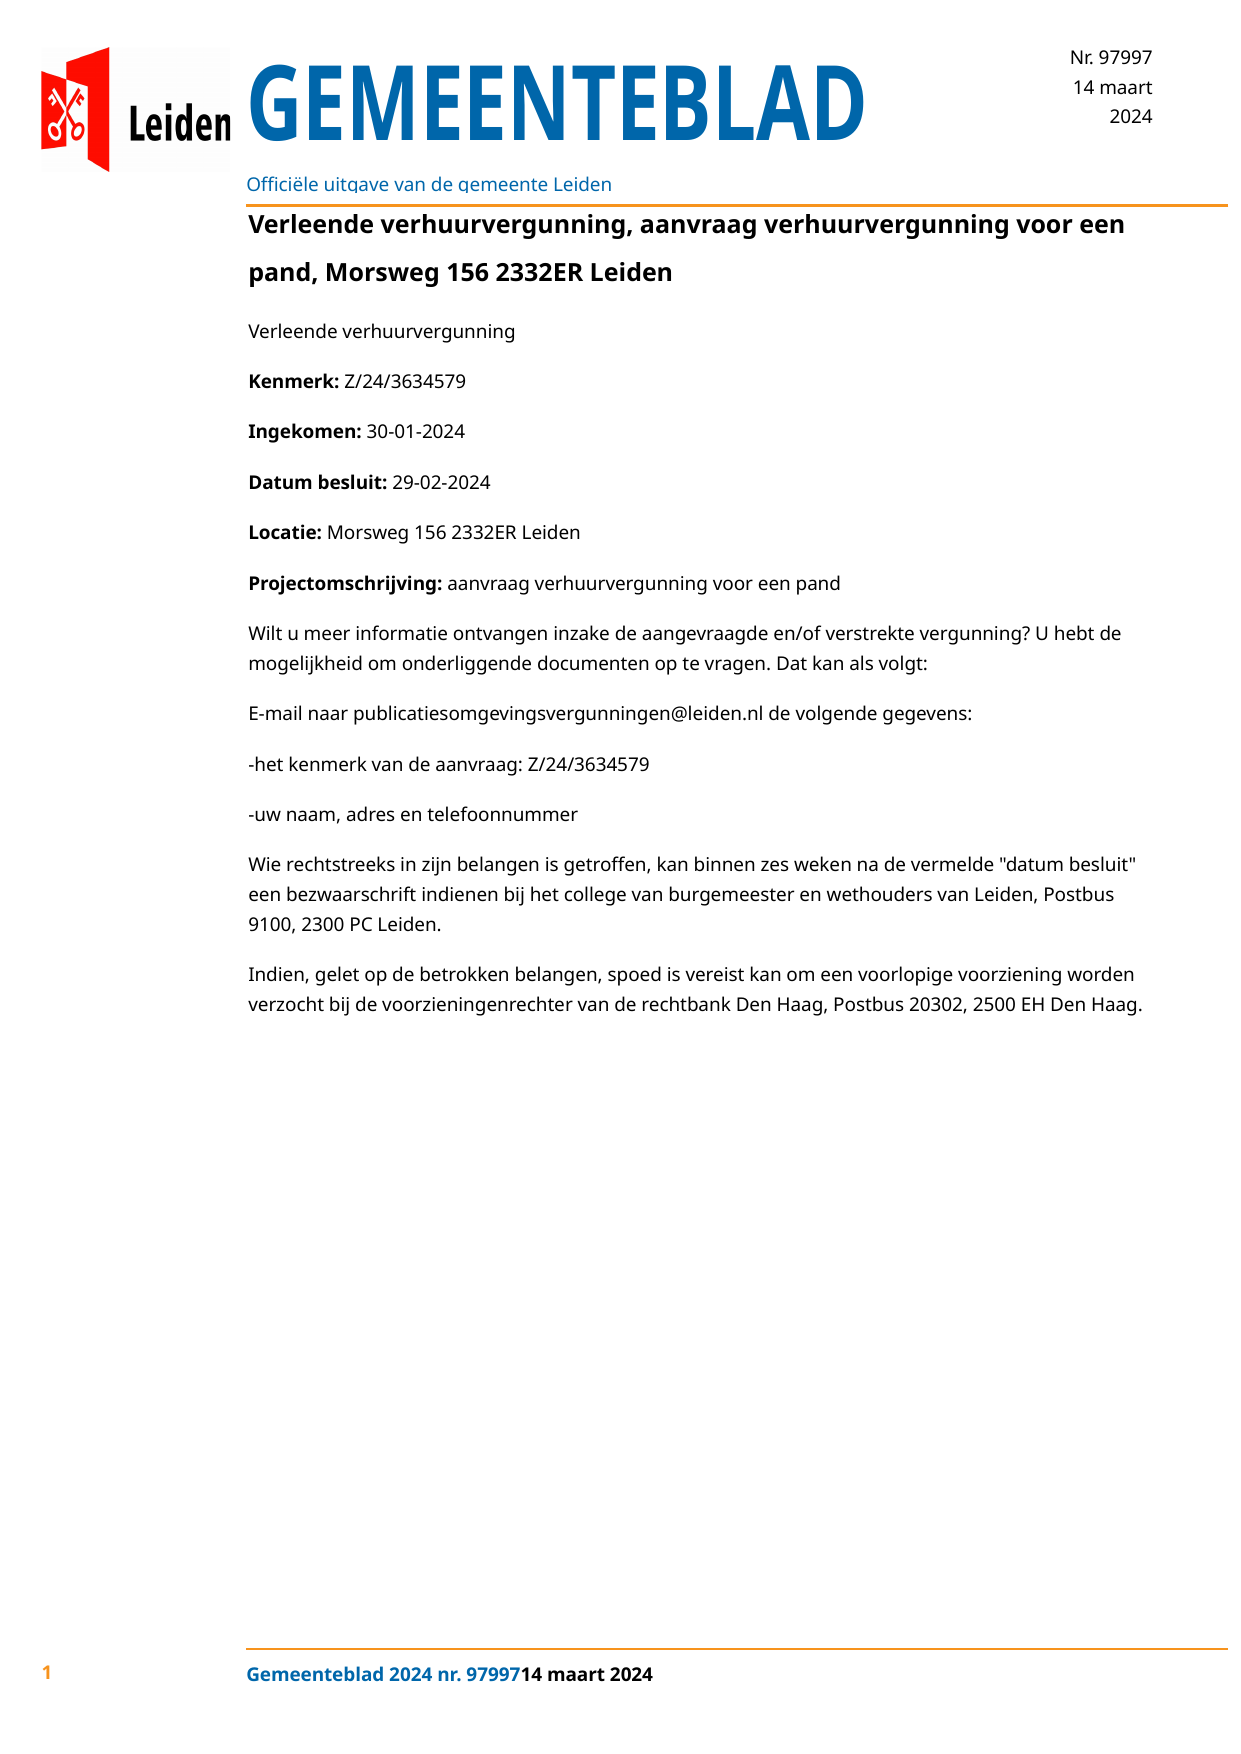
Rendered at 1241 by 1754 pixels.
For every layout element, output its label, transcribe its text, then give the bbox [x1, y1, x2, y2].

text -uw naam, adres en telefoonnummer [248, 801, 1152, 827]
text Verleende verhuurvergunning [248, 318, 1152, 344]
text Projectomschrijving: aanvraag verhuurvergunning voor een pand [248, 570, 1152, 596]
picture [41, 47, 231, 172]
text Datum besluit: 29-02-2024 [248, 469, 1152, 495]
text Indien, gelet op de betrokken belangen, spoed is vereist kan om een voorlopige voorziening worden verzocht bij de voorzieningenrechter van de rechtbank Den Haag, Postbus 20302, 2500 EH Den Haag. [248, 961, 1152, 1017]
text Verleende verhuurvergunning, aanvraag verhuurvergunning voor een pand, Morsweg 156 2332ER Leiden [248, 207, 1152, 288]
text E-mail naar publicatiesomgevingsvergunningen@leiden.nl de volgende gegevens: [248, 700, 1152, 726]
text Kenmerk: Z/24/3634579 [248, 368, 1152, 394]
text Ingekomen: 30-01-2024 [248, 419, 1152, 444]
text Wie rechtstreeks in zijn belangen is getroffen, kan binnen zes weken na de vermelde "datum besluit" een bezwaarschrift indienen bij het college van burgemeester en wethouders van Leiden, Postbus 9100, 2300 PC Leiden. [248, 852, 1152, 937]
text Locatie: Morsweg 156 2332ER Leiden [248, 519, 1152, 545]
text -het kenmerk van de aanvraag: Z/24/3634579 [248, 751, 1152, 777]
text Wilt u meer informatie ontvangen inzake de aangevraagde en/of verstrekte vergunning? U hebt de mogelijkheid om onderliggende documenten op te vragen. Dat kan als volgt: [248, 620, 1152, 676]
